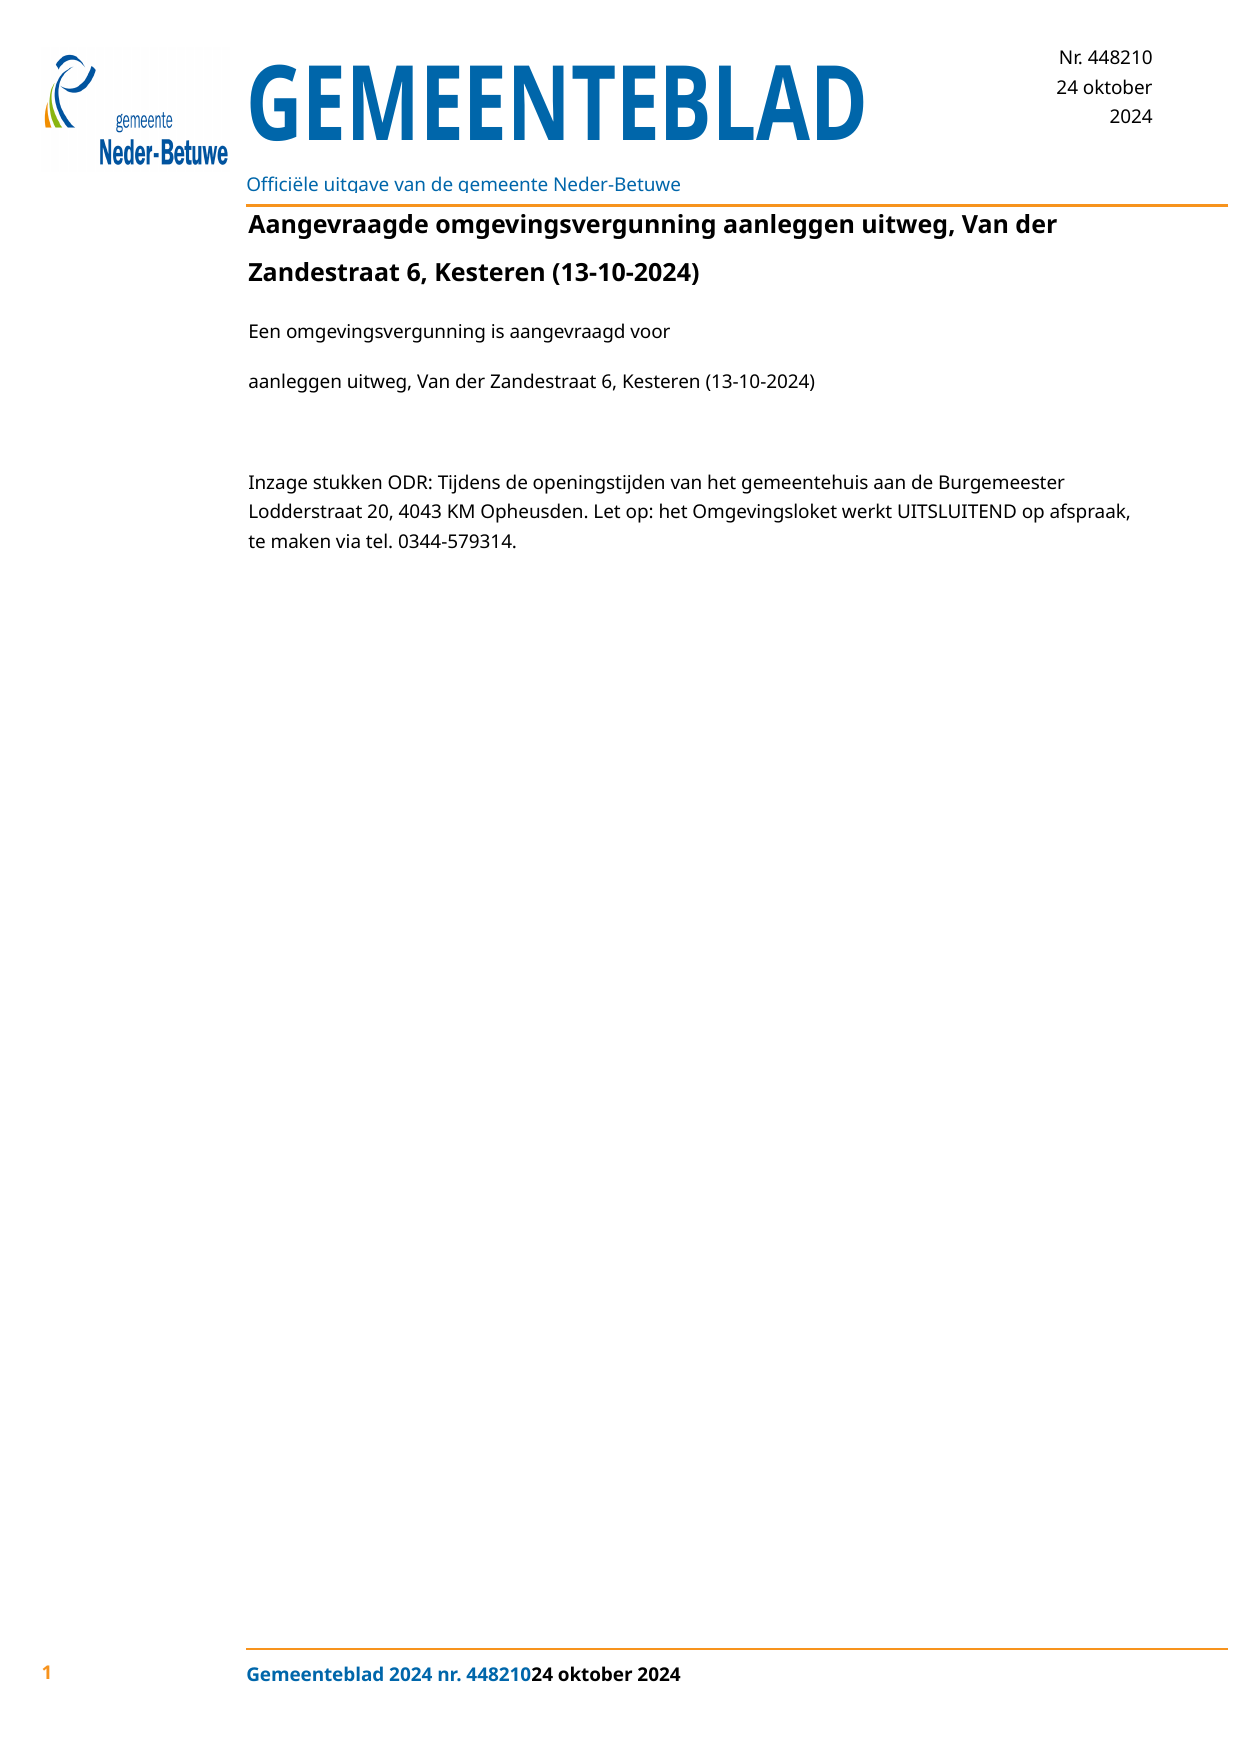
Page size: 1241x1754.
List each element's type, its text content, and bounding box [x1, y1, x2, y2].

text Inzage stukken ODR: Tijdens de openingstijden van het gemeentehuis aan de Burgemeester Lodderstraat 20, 4043 KM Opheusden. Let op: het Omgevingsloket werkt UITSLUITEND op afspraak, te maken via tel. 0344-579314. [248, 469, 1152, 554]
text aanleggen uitweg, Van der Zandestraat 6, Kesteren (13-10-2024) [248, 368, 1152, 394]
text Aangevraagde omgevingsvergunning aanleggen uitweg, Van der Zandestraat 6, Kesteren (13-10-2024) [248, 207, 1152, 288]
text Een omgevingsvergunning is aangevraagd voor [248, 318, 1152, 344]
picture [41, 47, 231, 172]
